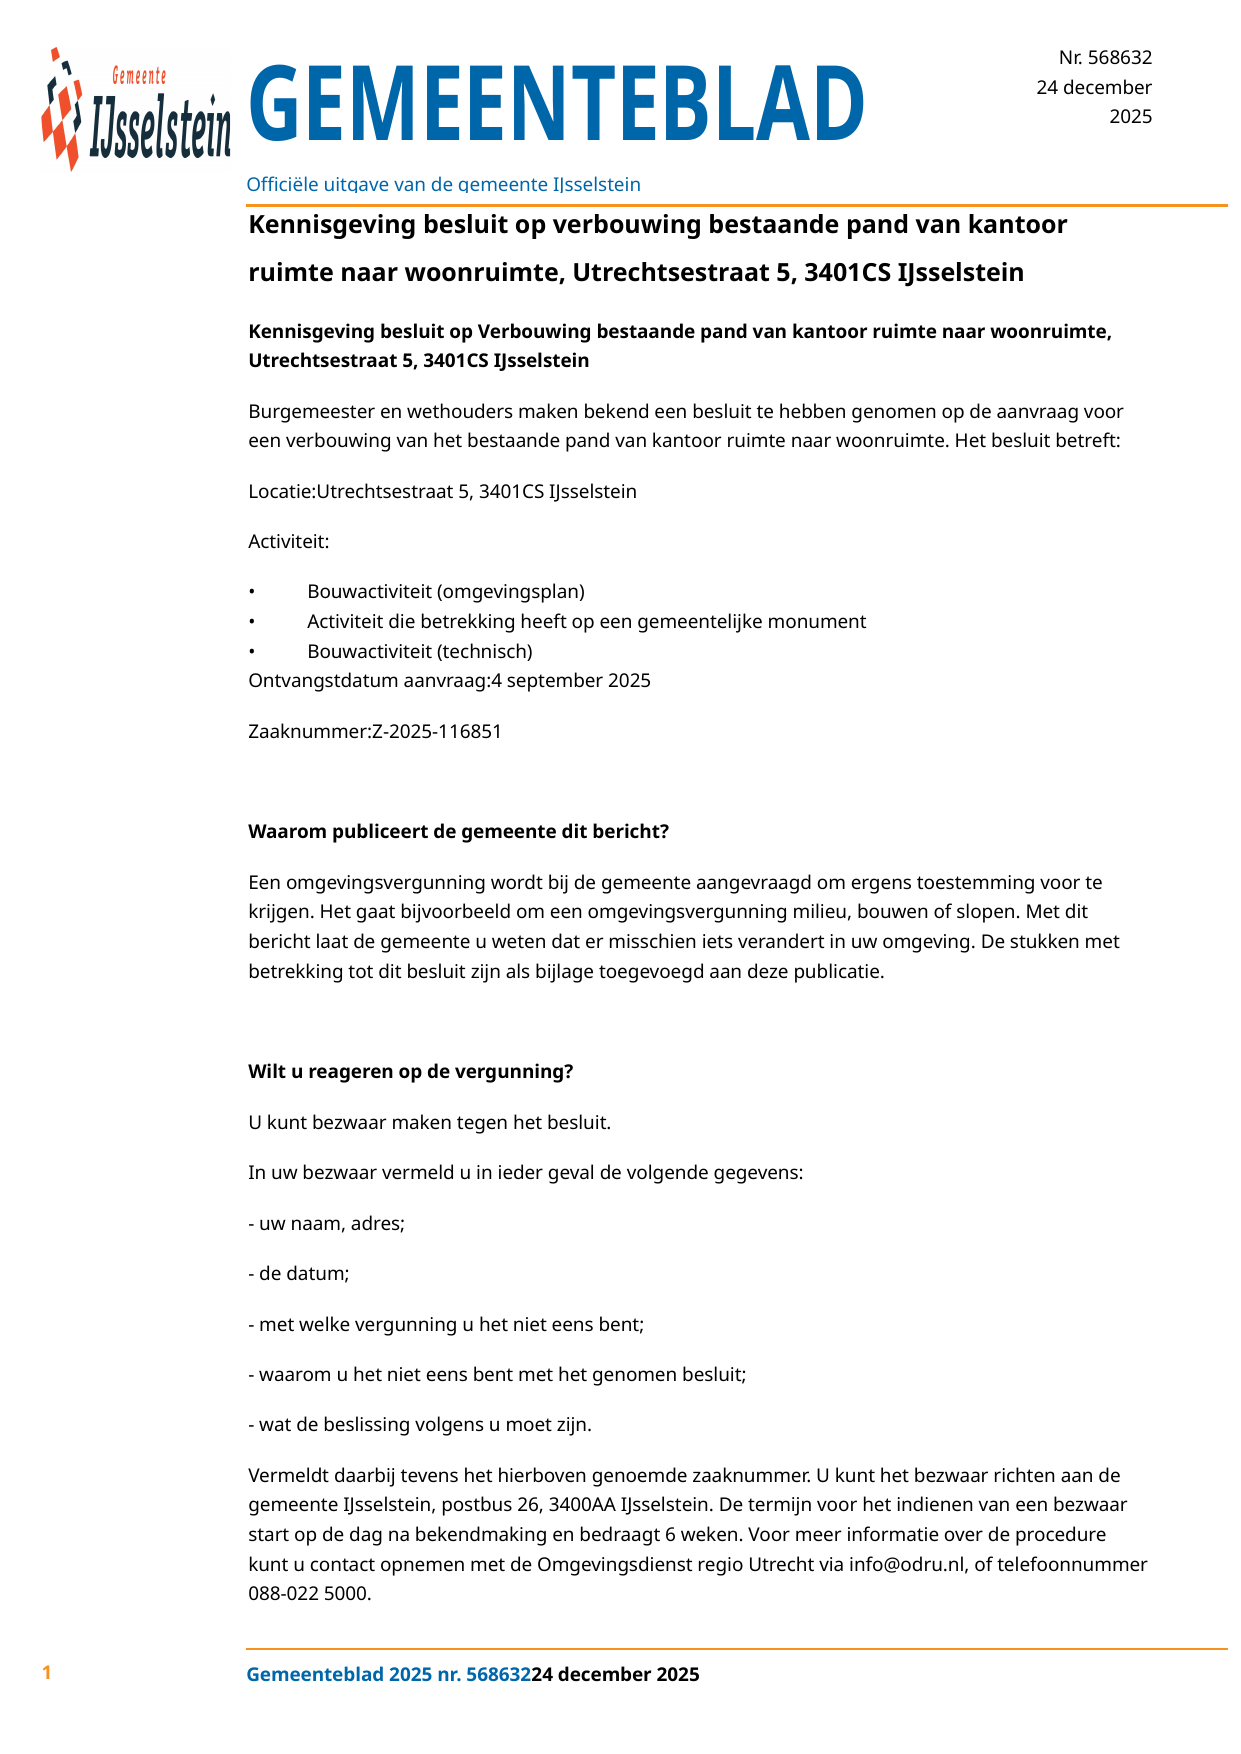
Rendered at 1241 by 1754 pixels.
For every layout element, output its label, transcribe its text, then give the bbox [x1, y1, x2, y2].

text Burgemeester en wethouders maken bekend een besluit te hebben genomen op de aanvraag voor een verbouwing van het bestaande pand van kantoor ruimte naar woonruimte. Het besluit betreft: [248, 398, 1152, 453]
text - met welke vergunning u het niet eens bent; [248, 1311, 1152, 1337]
text Waarom publiceert de gemeente dit bericht? [248, 819, 1152, 844]
text Wilt u reageren op de vergunning? [248, 1059, 1152, 1084]
picture [41, 47, 231, 172]
text Locatie:Utrechtsestraat 5, 3401CS IJsselstein [248, 478, 1152, 504]
text In uw bezwaar vermeld u in ieder geval de volgende gegevens: [248, 1159, 1152, 1185]
text - uw naam, adres; [248, 1210, 1152, 1236]
list Bouwactiviteit (omgevingsplan) [248, 579, 1152, 604]
text Kennisgeving besluit op verbouwing bestaande pand van kantoor ruimte naar woonruimte, Utrechtsestraat 5, 3401CS IJsselstein [248, 207, 1152, 288]
text Zaaknummer:Z-2025-116851 [248, 718, 1152, 744]
text Ontvangstdatum aanvraag:4 september 2025 [248, 667, 1152, 693]
text Vermeldt daarbij tevens het hierboven genoemde zaaknummer. U kunt het bezwaar richten aan de gemeente IJsselstein, postbus 26, 3400AA IJsselstein. De termijn voor het indienen van een bezwaar start op de dag na bekendmaking en bedraagt 6 weken. Voor meer informatie over de procedure kunt u contact opnemen met de Omgevingsdienst regio Utrecht via info@odru.nl, of telefoonnummer 088-022 5000. [248, 1462, 1152, 1606]
text U kunt bezwaar maken tegen het besluit. [248, 1109, 1152, 1135]
list Bouwactiviteit (technisch) [248, 638, 1152, 664]
text - de datum; [248, 1260, 1152, 1286]
text - wat de beslissing volgens u moet zijn. [248, 1412, 1152, 1437]
list Activiteit die betrekking heeft op een gemeentelijke monument [248, 608, 1152, 634]
text Een omgevingsvergunning wordt bij de gemeente aangevraagd om ergens toestemming voor te krijgen. Het gaat bijvoorbeeld om een omgevingsvergunning milieu, bouwen of slopen. Met dit bericht laat de gemeente u weten dat er misschien iets verandert in uw omgeving. De stukken met betrekking tot dit besluit zijn als bijlage toegevoegd aan deze publicatie. [248, 869, 1152, 984]
text Activiteit: [248, 528, 1152, 554]
text Kennisgeving besluit op Verbouwing bestaande pand van kantoor ruimte naar woonruimte, Utrechtsestraat 5, 3401CS IJsselstein [248, 318, 1152, 373]
text - waarom u het niet eens bent met het genomen besluit; [248, 1361, 1152, 1387]
